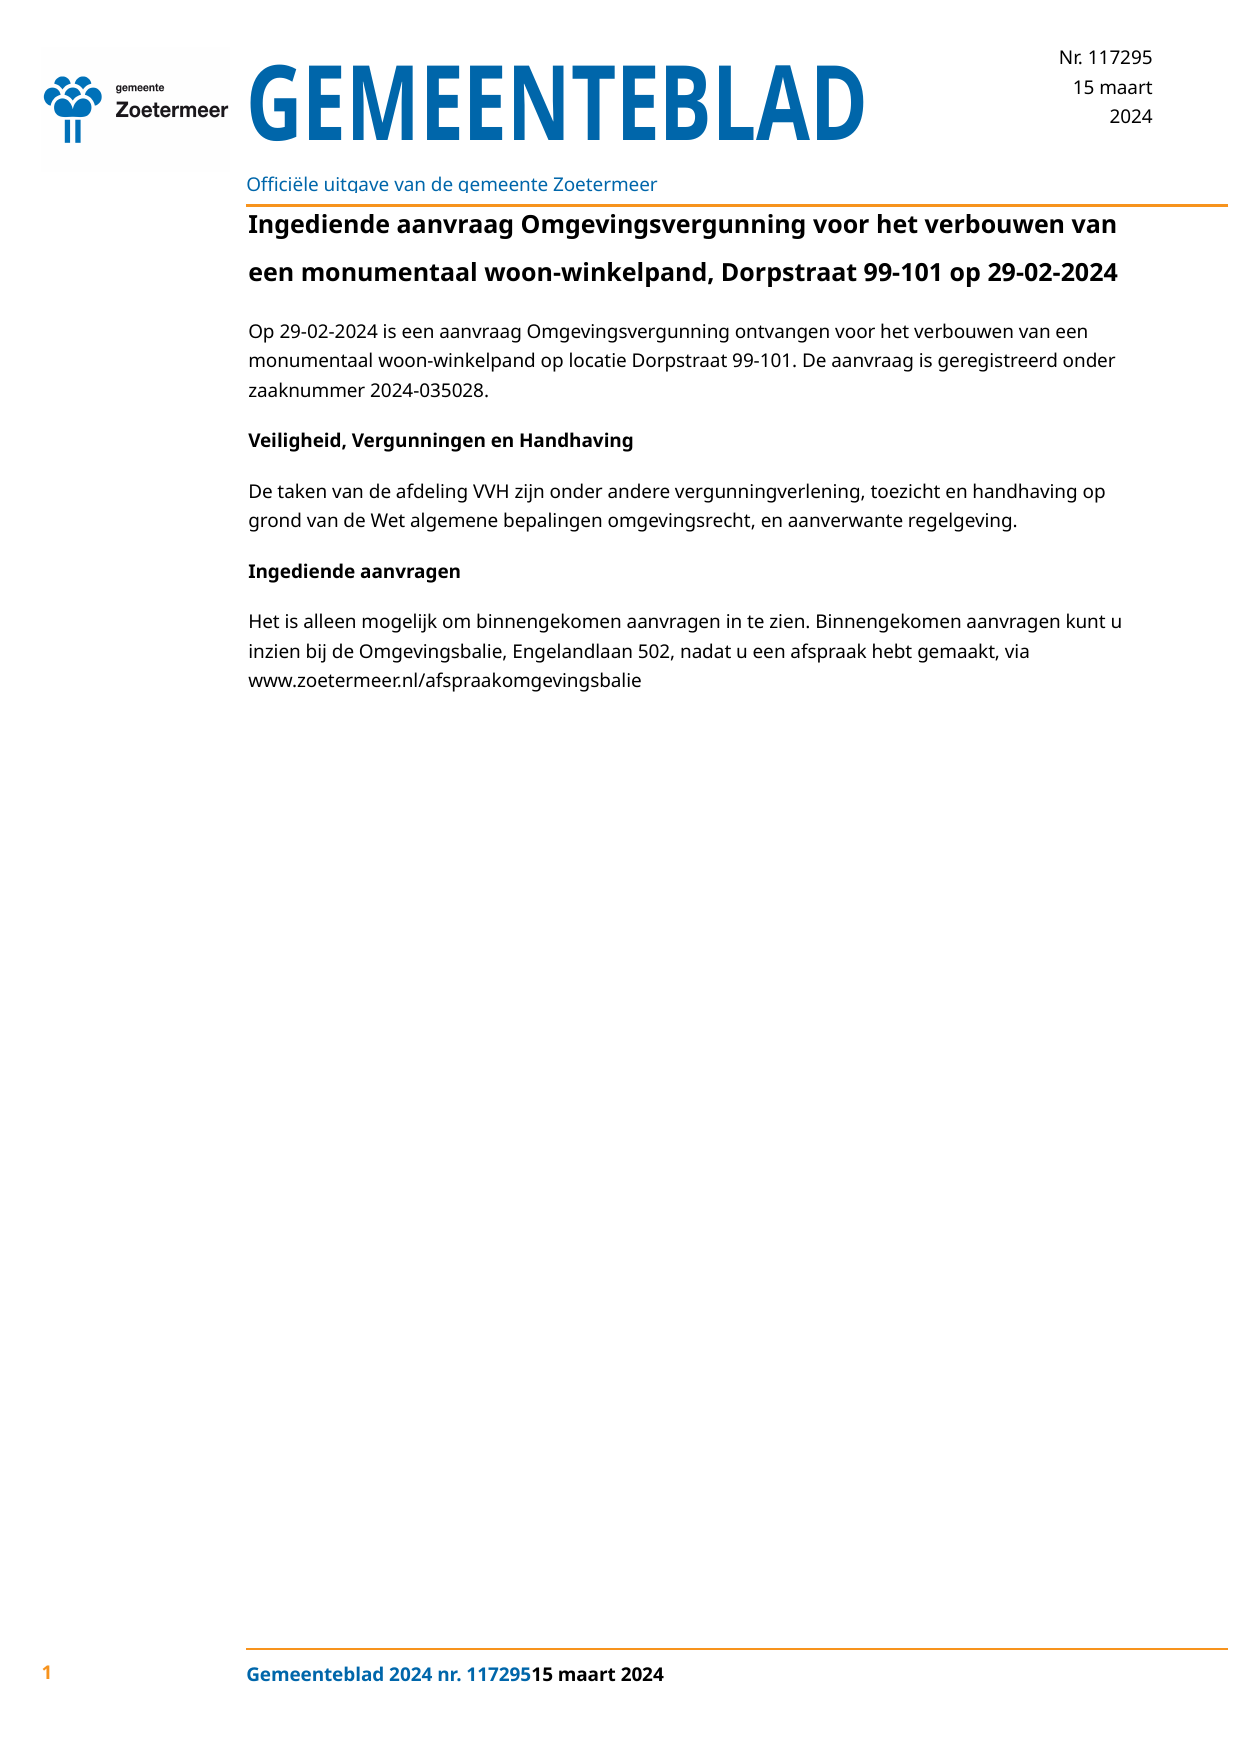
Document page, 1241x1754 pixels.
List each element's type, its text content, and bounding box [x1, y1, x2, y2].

text Het is alleen mogelijk om binnengekomen aanvragen in te zien. Binnengekomen aanvragen kunt u inzien bij de Omgevingsbalie, Engelandlaan 502, nadat u een afspraak hebt gemaakt, via www.zoetermeer.nl/afspraakomgevingsbalie [248, 608, 1152, 693]
text Veiligheid, Vergunningen en Handhaving [248, 427, 1152, 453]
picture [41, 47, 231, 172]
text De taken van de afdeling VVH zijn onder andere vergunningverlening, toezicht en handhaving op grond van de Wet algemene bepalingen omgevingsrecht, en aanverwante regelgeving. [248, 478, 1152, 533]
text Ingediende aanvraag Omgevingsvergunning voor het verbouwen van een monumentaal woon-winkelpand, Dorpstraat 99-101 op 29-02-2024 [248, 207, 1152, 288]
text Ingediende aanvragen [248, 558, 1152, 584]
text Op 29-02-2024 is een aanvraag Omgevingsvergunning ontvangen voor het verbouwen van een monumentaal woon-winkelpand op locatie Dorpstraat 99-101. De aanvraag is geregistreerd onder zaaknummer 2024-035028. [248, 318, 1152, 403]
